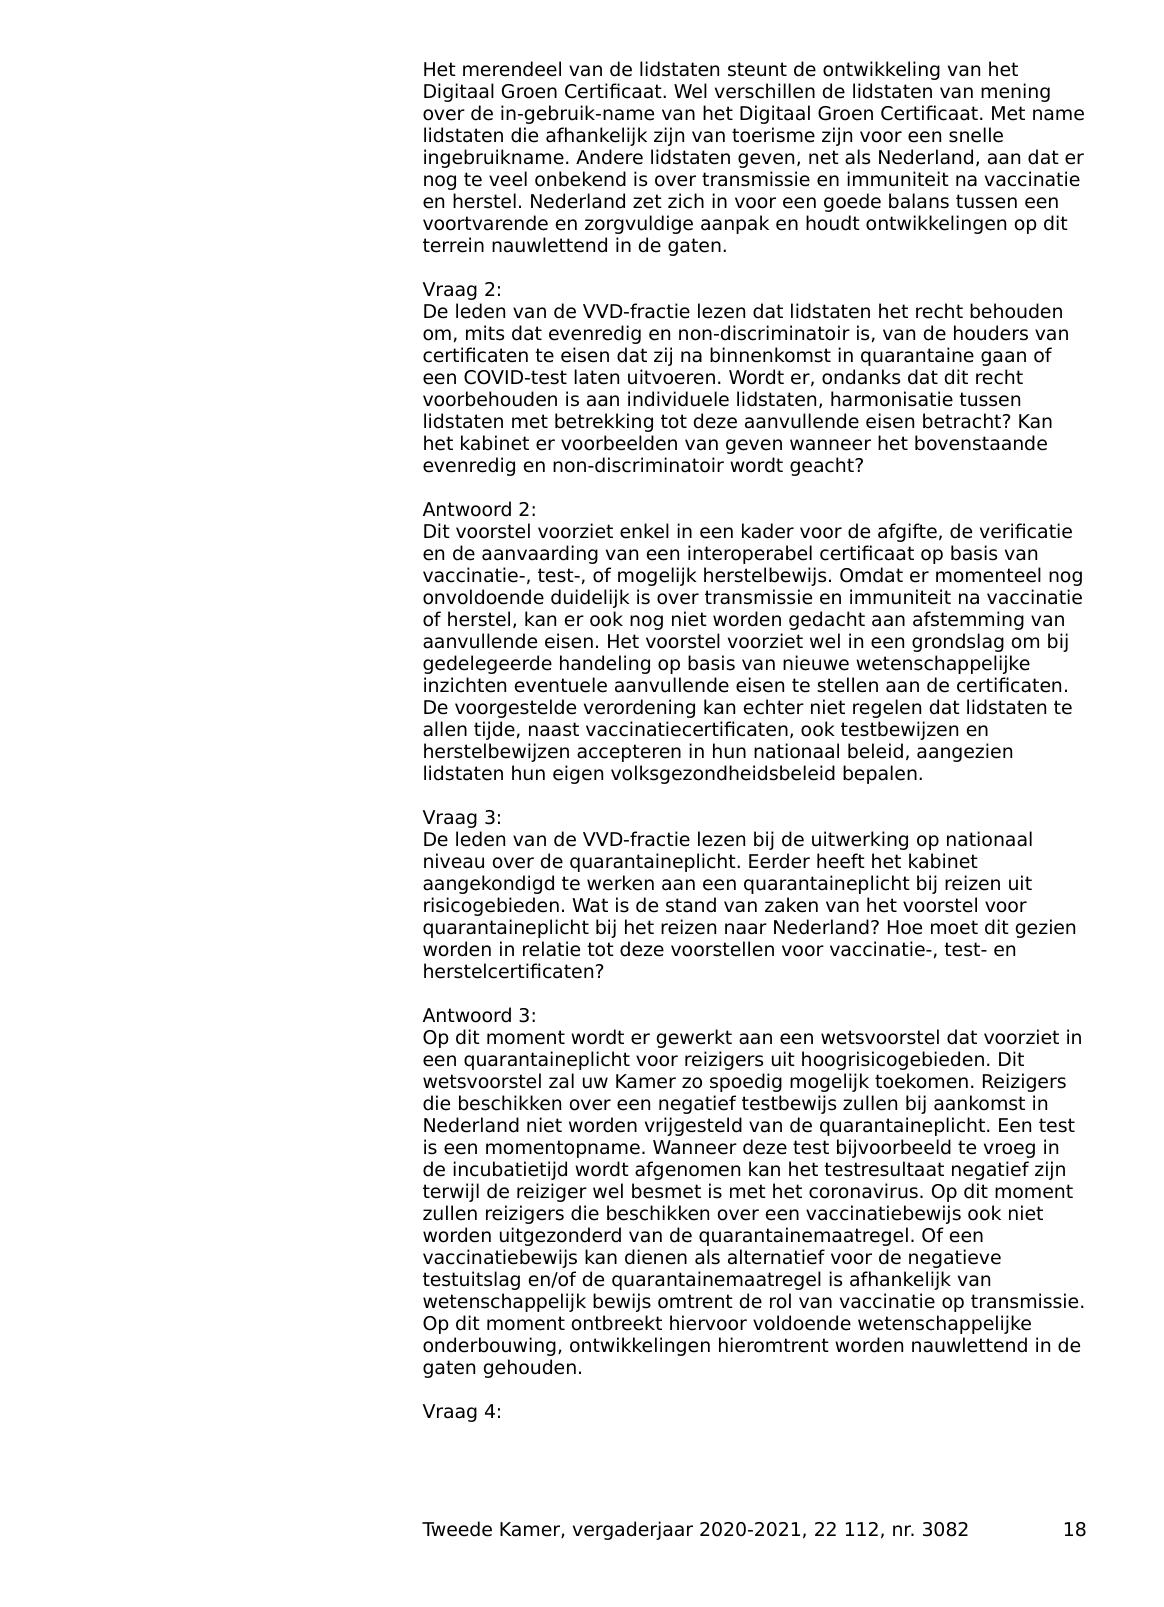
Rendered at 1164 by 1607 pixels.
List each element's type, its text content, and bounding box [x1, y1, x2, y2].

text Vraag 2: [422, 279, 1087, 301]
text Vraag 3: [422, 807, 1087, 829]
text De leden van de VVD-fractie lezen dat lidstaten het recht behouden om, mits dat evenredig en non-discriminatoir is, van de houders van certificaten te eisen dat zij na binnenkomst in quarantaine gaan of een COVID-test laten uitvoeren. Wordt er, ondanks dat dit recht voorbehouden is aan individuele lidstaten, harmonisatie tussen lidstaten met betrekking tot deze aanvullende eisen betracht? Kan het kabinet er voorbeelden van geven wanneer het bovenstaande evenredig en non-discriminatoir wordt geacht? [422, 301, 1087, 477]
text Het merendeel van de lidstaten steunt de ontwikkeling van het Digitaal Groen Certificaat. Wel verschillen de lidstaten van mening over de in-gebruik-name van het Digitaal Groen Certificaat. Met name lidstaten die afhankelijk zijn van toerisme zijn voor een snelle ingebruikname. Andere lidstaten geven, net als Nederland, aan dat er nog te veel onbekend is over transmissie en immuniteit na vaccinatie en herstel. Nederland zet zich in voor een goede balans tussen een voortvarende en zorgvuldige aanpak en houdt ontwikkelingen op dit terrein nauwlettend in de gaten. [422, 59, 1087, 257]
text De leden van de VVD-fractie lezen bij de uitwerking op nationaal niveau over de quarantaineplicht. Eerder heeft het kabinet aangekondigd te werken aan een quarantaineplicht bij reizen uit risicogebieden. Wat is de stand van zaken van het voorstel voor quarantaineplicht bij het reizen naar Nederland? Hoe moet dit gezien worden in relatie tot deze voorstellen voor vaccinatie-, test- en herstelcertificaten? [422, 829, 1087, 983]
text Antwoord 2: [422, 499, 1087, 521]
text Dit voorstel voorziet enkel in een kader voor de afgifte, de verificatie en de aanvaarding van een interoperabel certificaat op basis van vaccinatie-, test-, of mogelijk herstelbewijs. Omdat er momenteel nog onvoldoende duidelijk is over transmissie en immuniteit na vaccinatie of herstel, kan er ook nog niet worden gedacht aan afstemming van aanvullende eisen. Het voorstel voorziet wel in een grondslag om bij gedelegeerde handeling op basis van nieuwe wetenschappelijke inzichten eventuele aanvullende eisen te stellen aan de certificaten. De voorgestelde verordening kan echter niet regelen dat lidstaten te allen tijde, naast vaccinatiecertificaten, ook testbewijzen en herstelbewijzen accepteren in hun nationaal beleid, aangezien lidstaten hun eigen volksgezondheidsbeleid bepalen. [422, 521, 1087, 785]
text Op dit moment wordt er gewerkt aan een wetsvoorstel dat voorziet in een quarantaineplicht voor reizigers uit hoogrisicogebieden. Dit wetsvoorstel zal uw Kamer zo spoedig mogelijk toekomen. Reizigers die beschikken over een negatief testbewijs zullen bij aankomst in Nederland niet worden vrijgesteld van de quarantaineplicht. Een test is een momentopname. Wanneer deze test bijvoorbeeld te vroeg in de incubatietijd wordt afgenomen kan het testresultaat negatief zijn terwijl de reiziger wel besmet is met het coronavirus. Op dit moment zullen reizigers die beschikken over een vaccinatiebewijs ook niet worden uitgezonderd van de quarantainemaatregel. Of een vaccinatiebewijs kan dienen als alternatief voor de negatieve testuitslag en/of de quarantainemaatregel is afhankelijk van wetenschappelijk bewijs omtrent de rol van vaccinatie op transmissie. Op dit moment ontbreekt hiervoor voldoende wetenschappelijke onderbouwing, ontwikkelingen hieromtrent worden nauwlettend in de gaten gehouden. [422, 1027, 1087, 1379]
text Antwoord 3: [422, 1005, 1087, 1027]
text Vraag 4: [422, 1401, 1087, 1423]
